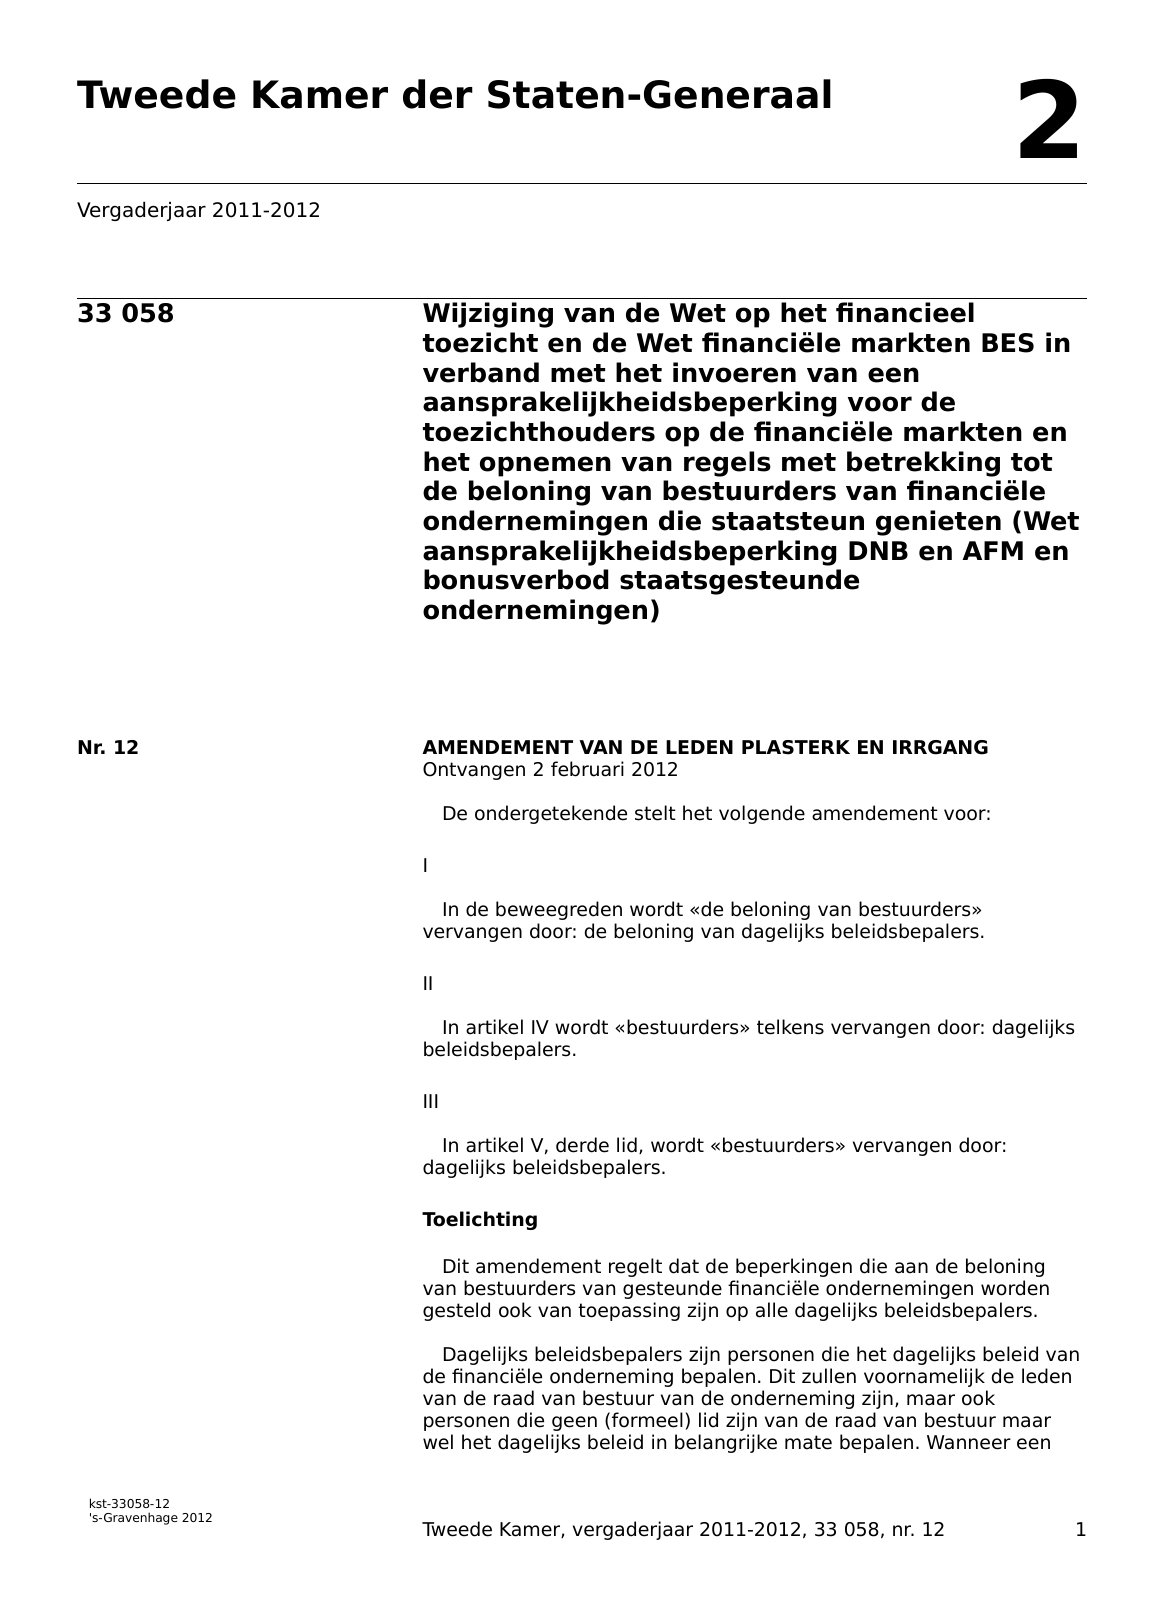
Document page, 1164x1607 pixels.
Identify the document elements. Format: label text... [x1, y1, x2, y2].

text 's-Gravenhage 2012 [88, 1511, 323, 1525]
text In artikel V, derde lid, wordt «bestuurders» vervangen door: dagelijks beleidsbepalers. [422, 1135, 1087, 1179]
table_cell Vergaderjaar 2011-2012 [77, 184, 1087, 298]
text Dagelijks beleidsbepalers zijn personen die het dagelijks beleid van de financiële onderneming bepalen. Dit zullen voornamelijk de leden van de raad van bestuur van de onderneming zijn, maar ook personen die geen (formeel) lid zijn van de raad van bestuur maar wel het dagelijks beleid in belangrijke mate bepalen. Wanneer een [422, 1344, 1087, 1454]
subtitle Nr. 12 AMENDEMENT VAN DE LEDEN PLASTERK EN IRRGANG [77, 737, 1087, 758]
subtitle 33 058 Wijziging van de Wet op het financieel toezicht en de Wet financiële markten BES in verband met het invoeren van een aansprakelijkheidsbeperking voor de toezichthouders op de financiële markten en het opnemen van regels met betrekking tot de beloning van bestuurders van financiële ondernemingen die staatsteun genieten (Wet aansprakelijkheidsbeperking DNB en AFM en bonusverbod staatsgesteunde ondernemingen) [77, 299, 1087, 626]
text De ondergetekende stelt het volgende amendement voor: [422, 803, 1087, 825]
subtitle III [422, 1091, 1087, 1113]
text kst-33058-12 [88, 1497, 323, 1511]
text Dit amendement regelt dat de beperkingen die aan de beloning van bestuurders van gesteunde financiële ondernemingen worden gesteld ook van toepassing zijn op alle dagelijks beleidsbepalers. [422, 1256, 1087, 1322]
subtitle I [422, 855, 1087, 877]
table_header Tweede Kamer der Staten-Generaal [77, 59, 886, 183]
table_header 2 [886, 59, 1087, 183]
text In de beweegreden wordt «de beloning van bestuurders» vervangen door: de beloning van dagelijks beleidsbepalers. [422, 899, 1087, 943]
subtitle II [422, 973, 1087, 995]
text In artikel IV wordt «bestuurders» telkens vervangen door: dagelijks beleidsbepalers. [422, 1017, 1087, 1061]
text Ontvangen 2 februari 2012 [422, 758, 1087, 781]
subtitle Toelichting [422, 1209, 1087, 1231]
